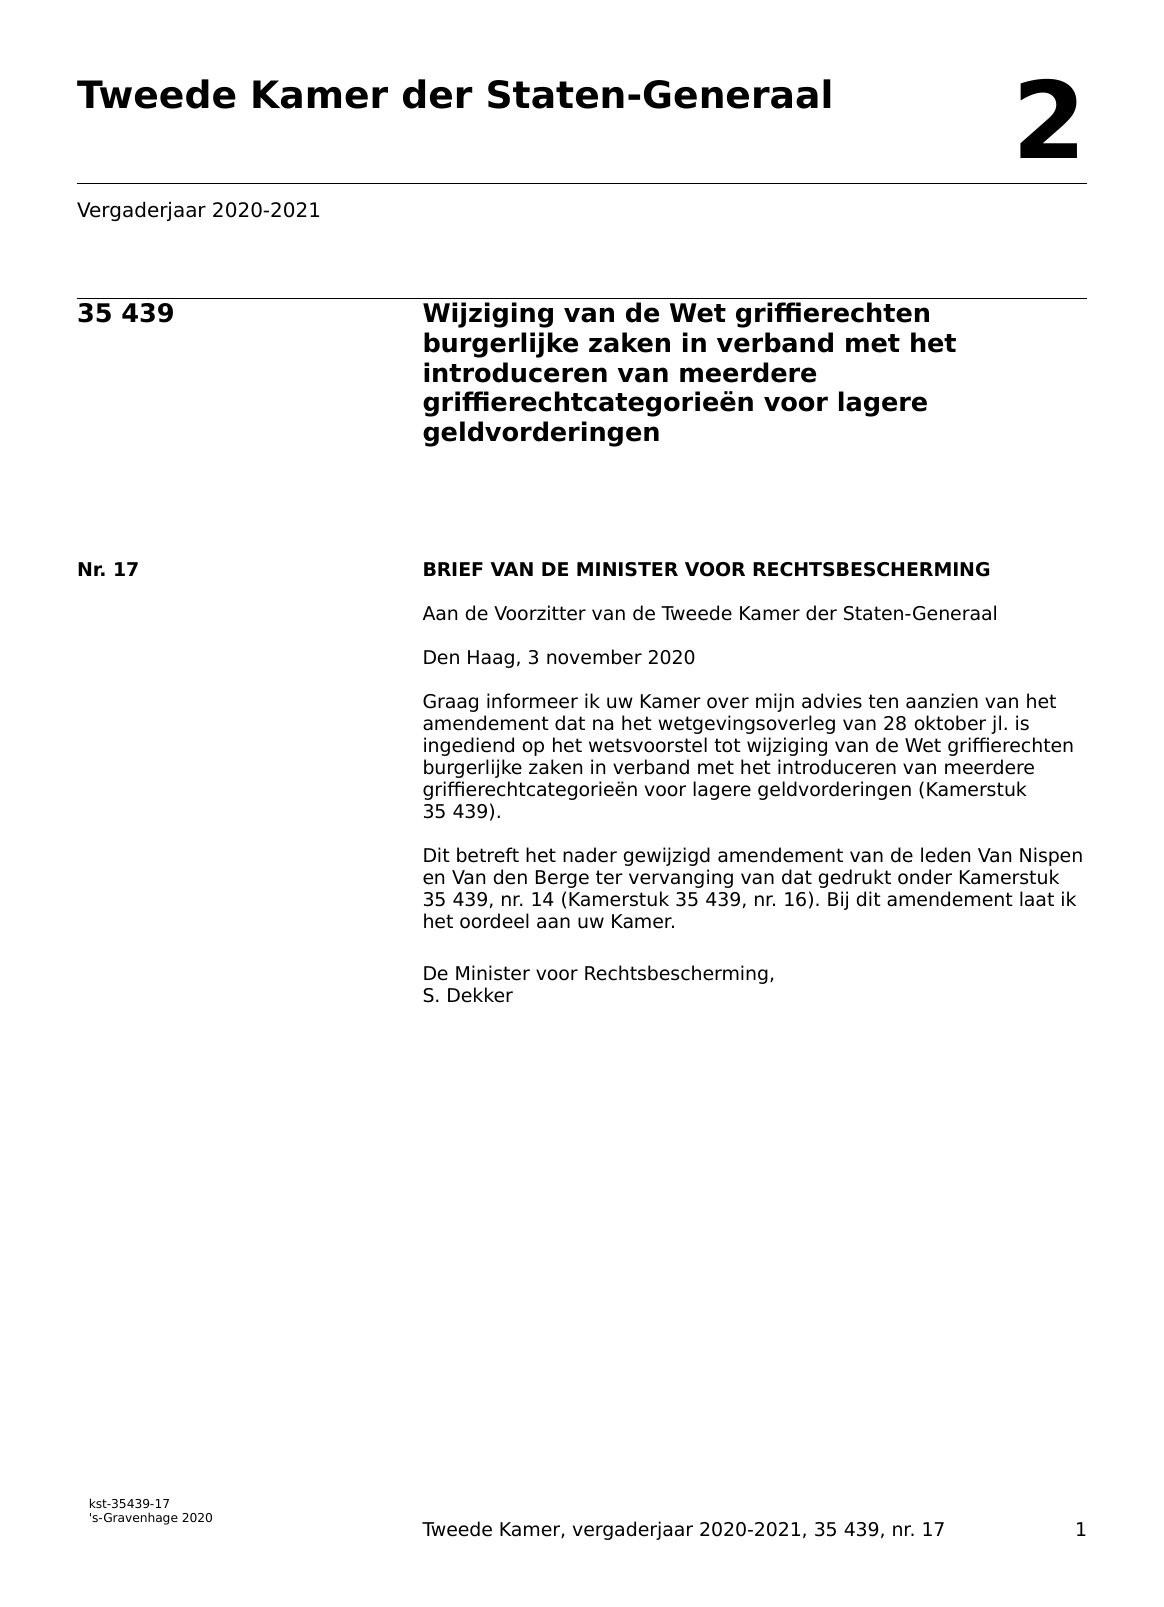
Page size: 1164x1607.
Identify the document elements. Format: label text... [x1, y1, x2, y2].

text 's-Gravenhage 2020 [88, 1511, 323, 1525]
subtitle 35 439 Wijziging van de Wet griffierechten burgerlijke zaken in verband met het introduceren van meerdere griffierechtcategorieën voor lagere geldvorderingen [77, 299, 1087, 447]
table_header 2 [886, 59, 1087, 183]
table_cell Vergaderjaar 2020-2021 [77, 184, 1087, 298]
text Graag informeer ik uw Kamer over mijn advies ten aanzien van het amendement dat na het wetgevingsoverleg van 28 oktober jl. is ingediend op het wetsvoorstel tot wijziging van de Wet griffierechten burgerlijke zaken in verband met het introduceren van meerdere griffierechtcategorieën voor lagere geldvorderingen (Kamerstuk 35 439). [422, 691, 1087, 823]
text Den Haag, 3 november 2020 [422, 647, 1087, 669]
text Aan de Voorzitter van de Tweede Kamer der Staten-Generaal [422, 603, 1087, 624]
text kst-35439-17 [88, 1497, 323, 1511]
subtitle Nr. 17 BRIEF VAN DE MINISTER VOOR RECHTSBESCHERMING [77, 558, 1087, 580]
text De Minister voor Rechtsbescherming, S. Dekker [422, 963, 1087, 1007]
table_header Tweede Kamer der Staten-Generaal [77, 59, 886, 183]
text Dit betreft het nader gewijzigd amendement van de leden Van Nispen en Van den Berge ter vervanging van dat gedrukt onder Kamerstuk 35 439, nr. 14 (Kamerstuk 35 439, nr. 16). Bij dit amendement laat ik het oordeel aan uw Kamer. [422, 845, 1087, 933]
